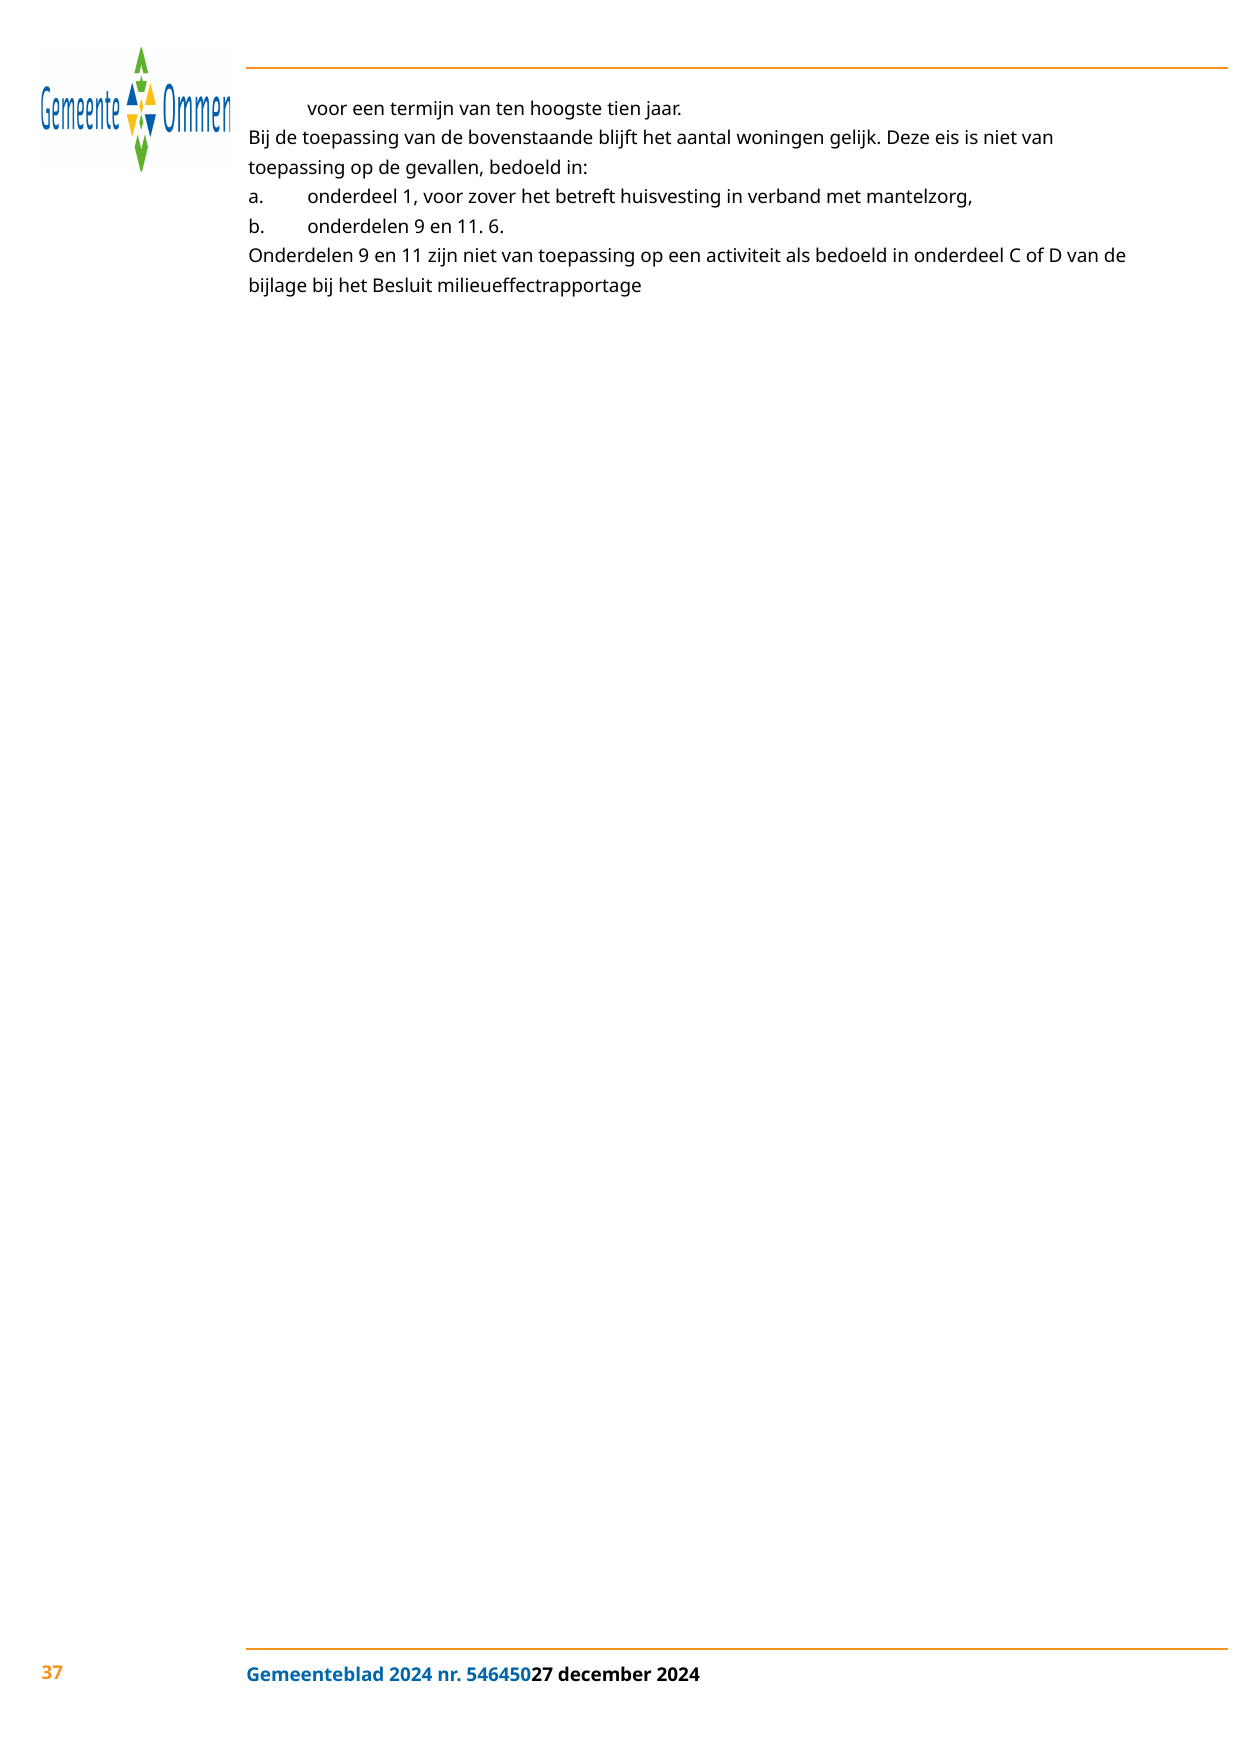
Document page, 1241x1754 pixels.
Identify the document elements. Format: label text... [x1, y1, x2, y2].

text Bij de toepassing van de bovenstaande blijft het aantal woningen gelijk. Deze eis is niet van toepassing op de gevallen, bedoeld in: [248, 124, 1152, 180]
picture [41, 47, 231, 172]
list voor een termijn van ten hoogste tien jaar. [248, 95, 1152, 121]
text Onderdelen 9 en 11 zijn niet van toepassing op een activiteit als bedoeld in onderdeel C of D van de bijlage bij het Besluit milieueffectrapportage [248, 243, 1152, 298]
list onderdelen 9 en 11. 6. [248, 213, 1152, 239]
list onderdeel 1, voor zover het betreft huisvesting in verband met mantelzorg, [248, 183, 1152, 209]
